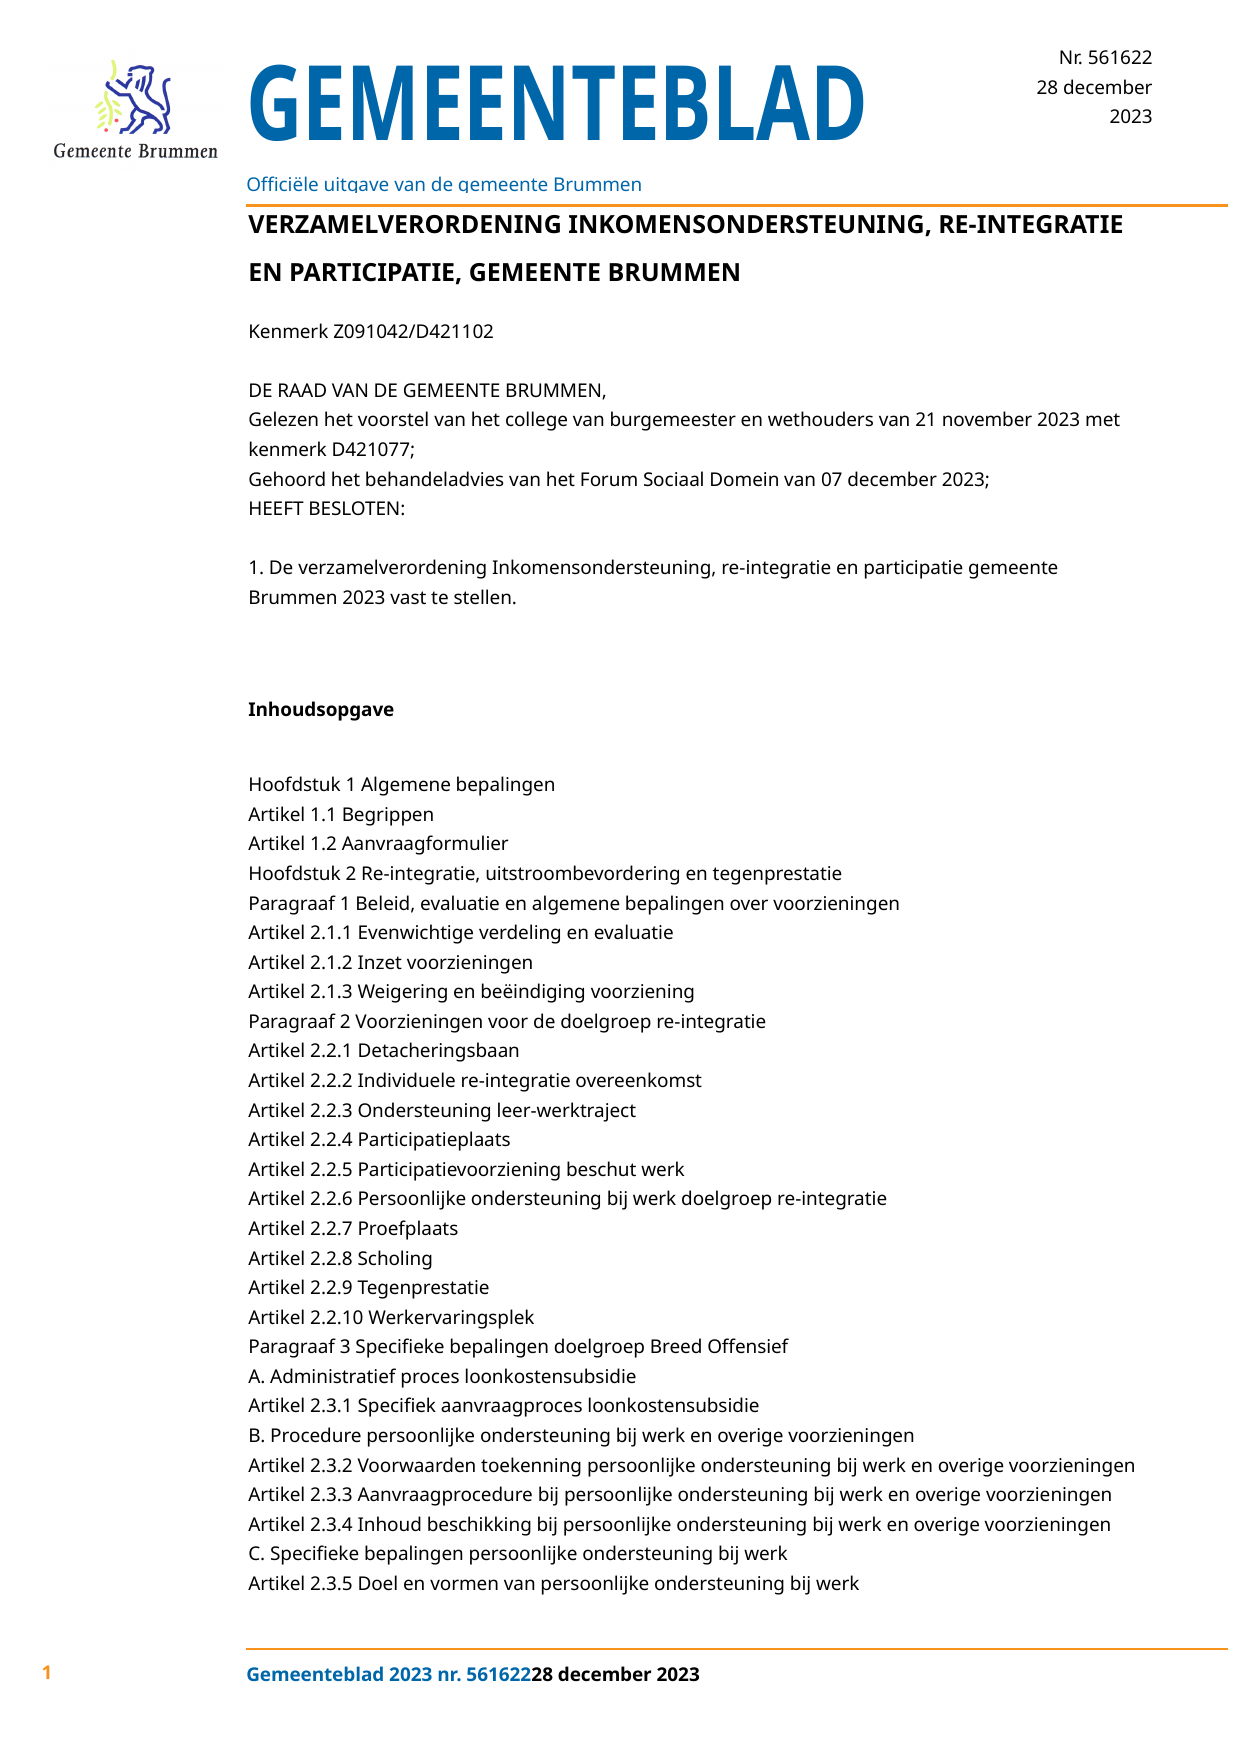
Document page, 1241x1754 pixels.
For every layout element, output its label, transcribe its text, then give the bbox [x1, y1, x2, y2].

text VERZAMELVERORDENING INKOMENSONDERSTEUNING, RE-INTEGRATIE EN PARTICIPATIE, GEMEENTE BRUMMEN [248, 207, 1152, 288]
text Paragraaf 2 Voorzieningen voor de doelgroep re-integratie [248, 1008, 1152, 1034]
text Artikel 2.2.6 Persoonlijke ondersteuning bij werk doelgroep re-integratie [248, 1186, 1152, 1211]
text Artikel 2.2.1 Detacheringsbaan [248, 1038, 1152, 1063]
text Gehoord het behandeladvies van het Forum Sociaal Domein van 07 december 2023; [248, 466, 1152, 492]
text DE RAAD VAN DE GEMEENTE BRUMMEN, [248, 377, 1152, 403]
text Artikel 2.1.3 Weigering en beëindiging voorziening [248, 978, 1152, 1004]
text Artikel 1.2 Aanvraagformulier [248, 831, 1152, 856]
text Artikel 2.2.10 Werkervaringsplek [248, 1304, 1152, 1330]
text Inhoudsopgave [248, 694, 1152, 722]
text Artikel 2.1.2 Inzet voorzieningen [248, 949, 1152, 975]
text Artikel 2.2.7 Proefplaats [248, 1215, 1152, 1241]
text Hoofdstuk 1 Algemene bepalingen [248, 771, 1152, 797]
text Artikel 2.2.5 Participatievoorziening beschut werk [248, 1156, 1152, 1182]
text C. Specifieke bepalingen persoonlijke ondersteuning bij werk [248, 1541, 1152, 1566]
text Kenmerk Z091042/D421102 [248, 318, 1152, 344]
text Artikel 2.1.1 Evenwichtige verdeling en evaluatie [248, 919, 1152, 945]
text A. Administratief proces loonkostensubsidie [248, 1363, 1152, 1389]
text Artikel 2.2.4 Participatieplaats [248, 1126, 1152, 1152]
text Hoofdstuk 2 Re-integratie, uitstroombevordering en tegenprestatie [248, 860, 1152, 886]
text Artikel 2.3.5 Doel en vormen van persoonlijke ondersteuning bij werk [248, 1570, 1152, 1596]
text Artikel 2.3.2 Voorwaarden toekenning persoonlijke ondersteuning bij werk en overige voorzieningen [248, 1452, 1152, 1478]
text B. Procedure persoonlijke ondersteuning bij werk en overige voorzieningen [248, 1422, 1152, 1448]
text HEEFT BESLOTEN: [248, 495, 1152, 521]
text Gelezen het voorstel van het college van burgemeester en wethouders van 21 november 2023 met kenmerk D421077; [248, 407, 1152, 462]
text Artikel 2.2.9 Tegenprestatie [248, 1274, 1152, 1300]
text Artikel 2.2.2 Individuele re-integratie overeenkomst [248, 1067, 1152, 1093]
text Artikel 2.3.4 Inhoud beschikking bij persoonlijke ondersteuning bij werk en overige voorzieningen [248, 1511, 1152, 1537]
text Artikel 2.2.8 Scholing [248, 1245, 1152, 1271]
text Paragraaf 3 Specifieke bepalingen doelgroep Breed Offensief [248, 1333, 1152, 1359]
text Paragraaf 1 Beleid, evaluatie en algemene bepalingen over voorzieningen [248, 890, 1152, 916]
text 1. De verzamelverordening Inkomensondersteuning, re-integratie en participatie gemeente Brummen 2023 vast te stellen. [248, 554, 1152, 610]
picture [41, 47, 231, 172]
text Artikel 1.1 Begrippen [248, 801, 1152, 827]
text Artikel 2.3.3 Aanvraagprocedure bij persoonlijke ondersteuning bij werk en overige voorzieningen [248, 1481, 1152, 1507]
text Artikel 2.2.3 Ondersteuning leer-werktraject [248, 1097, 1152, 1123]
text Artikel 2.3.1 Specifiek aanvraagproces loonkostensubsidie [248, 1393, 1152, 1418]
